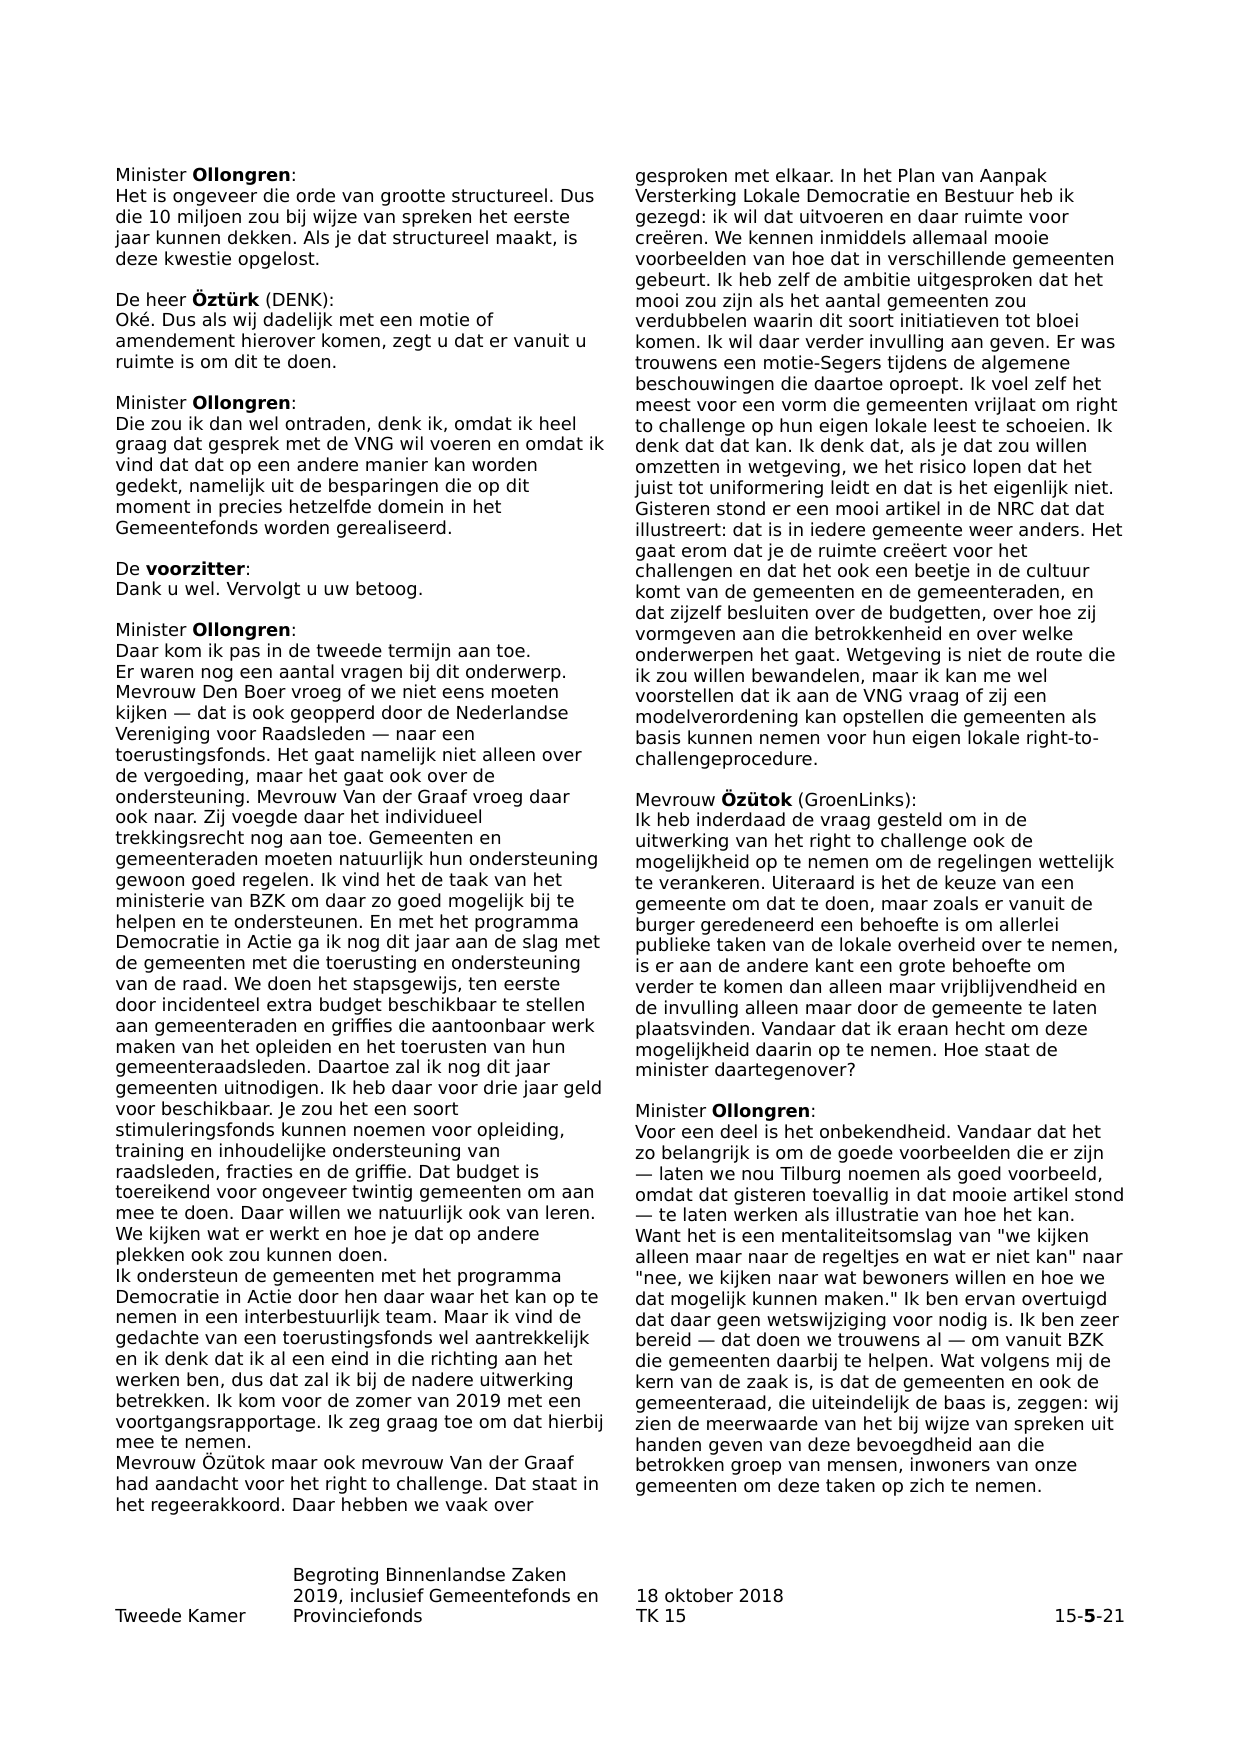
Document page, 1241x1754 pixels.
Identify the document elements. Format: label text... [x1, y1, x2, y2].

text Er waren nog een aantal vragen bij dit onderwerp. Mevrouw Den Boer vroeg of we niet eens moeten kijken — dat is ook geopperd door de Nederlandse Vereniging voor Raadsleden — naar een toerustingsfonds. Het gaat namelijk niet alleen over de vergoeding, maar het gaat ook over de ondersteuning. Mevrouw Van der Graaf vroeg daar ook naar. Zij voegde daar het individueel trekkingsrecht nog aan toe. Gemeenten en gemeenteraden moeten natuurlijk hun ondersteuning gewoon goed regelen. Ik vind het de taak van het ministerie van BZK om daar zo goed mogelijk bij te helpen en te ondersteunen. En met het programma Democratie in Actie ga ik nog dit jaar aan de slag met de gemeenten met die toerusting en ondersteuning van de raad. We doen het stapsgewijs, ten eerste door incidenteel extra budget beschikbaar te stellen aan gemeenteraden en griffies die aantoonbaar werk maken van het opleiden en het toerusten van hun gemeenteraadsleden. Daartoe zal ik nog dit jaar gemeenten uitnodigen. Ik heb daar voor drie jaar geld voor beschikbaar. Je zou het een soort stimuleringsfonds kunnen noemen voor opleiding, training en inhoudelijke ondersteuning van raadsleden, fracties en de griffie. Dat budget is toereikend voor ongeveer twintig gemeenten om aan mee te doen. Daar willen we natuurlijk ook van leren. We kijken wat er werkt en hoe je dat op andere plekken ook zou kunnen doen. [115, 661, 605, 1266]
text Ik ondersteun de gemeenten met het programma Democratie in Actie door hen daar waar het kan op te nemen in een interbestuurlijk team. Maar ik vind de gedachte van een toerustingsfonds wel aantrekkelijk en ik denk dat ik al een eind in die richting aan het werken ben, dus dat zal ik bij de nadere uitwerking betrekken. Ik kom voor de zomer van 2019 met een voortgangsrapportage. Ik zeg graag toe om dat hierbij mee te nemen. [115, 1266, 605, 1453]
text Minister Ollongren: [115, 393, 605, 413]
text Dank u wel. Vervolgt u uw betoog. [115, 579, 605, 600]
text Minister Ollongren: [635, 1101, 1125, 1122]
text De heer Öztürk (DENK): [115, 289, 605, 310]
text De voorzitter: [115, 558, 605, 579]
text Mevrouw Özütok maar ook mevrouw Van der Graaf had aandacht voor het right to challenge. Dat staat in het regeerakkoord. Daar hebben we vaak over [115, 1453, 605, 1516]
text Mevrouw Özütok (GroenLinks): [635, 789, 1125, 810]
text gesproken met elkaar. In het Plan van Aanpak Versterking Lokale Democratie en Bestuur heb ik gezegd: ik wil dat uitvoeren en daar ruimte voor creëren. We kennen inmiddels allemaal mooie voorbeelden van hoe dat in verschillende gemeenten gebeurt. Ik heb zelf de ambitie uitgesproken dat het mooi zou zijn als het aantal gemeenten zou verdubbelen waarin dit soort initiatieven tot bloei komen. Ik wil daar verder invulling aan geven. Er was trouwens een motie-Segers tijdens de algemene beschouwingen die daartoe oproept. Ik voel zelf het meest voor een vorm die gemeenten vrijlaat om right to challenge op hun eigen lokale leest te schoeien. Ik denk dat dat kan. Ik denk dat, als je dat zou willen omzetten in wetgeving, we het risico lopen dat het juist tot uniformering leidt en dat is het eigenlijk niet. Gisteren stond er een mooi artikel in de NRC dat dat illustreert: dat is in iedere gemeente weer anders. Het gaat erom dat je de ruimte creëert voor het challengen en dat het ook een beetje in de cultuur komt van de gemeenten en de gemeenteraden, en dat zijzelf besluiten over de budgetten, over hoe zij vormgeven aan die betrokkenheid en over welke onderwerpen het gaat. Wetgeving is niet de route die ik zou willen bewandelen, maar ik kan me wel voorstellen dat ik aan de VNG vraag of zij een modelverordening kan opstellen die gemeenten als basis kunnen nemen voor hun eigen lokale right-to-challengeprocedure. [635, 165, 1125, 769]
text Die zou ik dan wel ontraden, denk ik, omdat ik heel graag dat gesprek met de VNG wil voeren en omdat ik vind dat dat op een andere manier kan worden gedekt, namelijk uit de besparingen die op dit moment in precies hetzelfde domein in het Gemeentefonds worden gerealiseerd. [115, 413, 605, 538]
text Voor een deel is het onbekendheid. Vandaar dat het zo belangrijk is om de goede voorbeelden die er zijn — laten we nou Tilburg noemen als goed voorbeeld, omdat dat gisteren toevallig in dat mooie artikel stond — te laten werken als illustratie van hoe het kan. Want het is een mentaliteitsomslag van "we kijken alleen maar naar de regeltjes en wat er niet kan" naar "nee, we kijken naar wat bewoners willen en hoe we dat mogelijk kunnen maken." Ik ben ervan overtuigd dat daar geen wetswijziging voor nodig is. Ik ben zeer bereid — dat doen we trouwens al — om vanuit BZK die gemeenten daarbij te helpen. Wat volgens mij de kern van de zaak is, is dat de gemeenten en ook de gemeenteraad, die uiteindelijk de baas is, zeggen: wij zien de meerwaarde van het bij wijze van spreken uit handen geven van deze bevoegdheid aan die betrokken groep van mensen, inwoners van onze gemeenten om deze taken op zich te nemen. [635, 1122, 1125, 1497]
text Daar kom ik pas in de tweede termijn aan toe. [115, 641, 605, 661]
text Het is ongeveer die orde van grootte structureel. Dus die 10 miljoen zou bij wijze van spreken het eerste jaar kunnen dekken. Als je dat structureel maakt, is deze kwestie opgelost. [115, 186, 605, 269]
text Oké. Dus als wij dadelijk met een motie of amendement hierover komen, zegt u dat er vanuit u ruimte is om dit te doen. [115, 310, 605, 373]
text Minister Ollongren: [115, 165, 605, 186]
text Ik heb inderdaad de vraag gesteld om in de uitwerking van het right to challenge ook de mogelijkheid op te nemen om de regelingen wettelijk te verankeren. Uiteraard is het de keuze van een gemeente om dat te doen, maar zoals er vanuit de burger geredeneerd een behoefte is om allerlei publieke taken van de lokale overheid over te nemen, is er aan de andere kant een grote behoefte om verder te komen dan alleen maar vrijblijvendheid en de invulling alleen maar door de gemeente te laten plaatsvinden. Vandaar dat ik eraan hecht om deze mogelijkheid daarin op te nemen. Hoe staat de minister daartegenover? [635, 810, 1125, 1081]
text Minister Ollongren: [115, 620, 605, 641]
